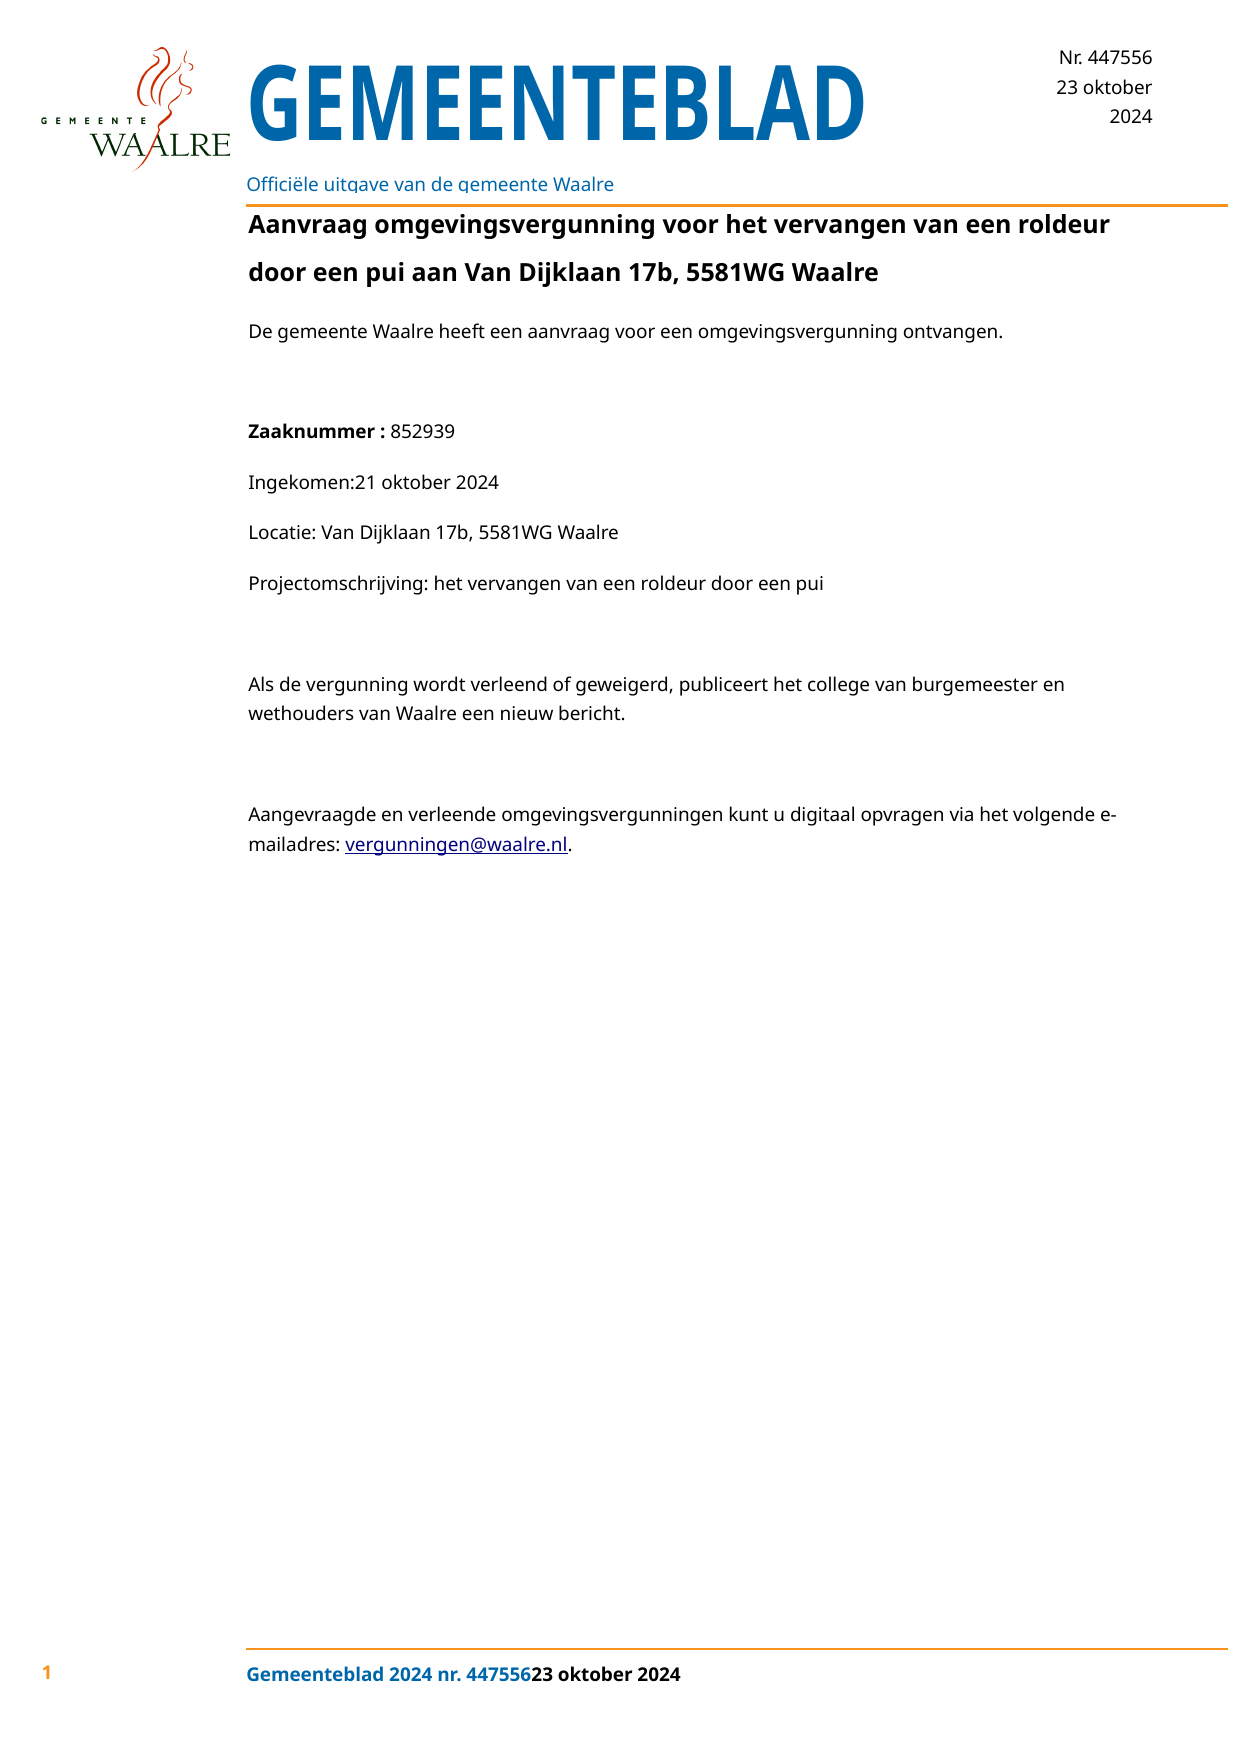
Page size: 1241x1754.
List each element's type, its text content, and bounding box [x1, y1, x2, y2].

text Als de vergunning wordt verleend of geweigerd, publiceert het college van burgemeester en wethouders van Waalre een nieuw bericht. [248, 671, 1152, 726]
text Ingekomen:21 oktober 2024 [248, 469, 1152, 495]
text Aangevraagde en verleende omgevingsvergunningen kunt u digitaal opvragen via het volgende e-mailadres: vergunningen@waalre.nl. [248, 801, 1152, 857]
text De gemeente Waalre heeft een aanvraag voor een omgevingsvergunning ontvangen. [248, 318, 1152, 344]
text Zaaknummer : 852939 [248, 419, 1152, 444]
picture [41, 47, 231, 172]
text Aanvraag omgevingsvergunning voor het vervangen van een roldeur door een pui aan Van Dijklaan 17b, 5581WG Waalre [248, 207, 1152, 288]
text Projectomschrijving: het vervangen van een roldeur door een pui [248, 570, 1152, 596]
text Locatie: Van Dijklaan 17b, 5581WG Waalre [248, 519, 1152, 545]
